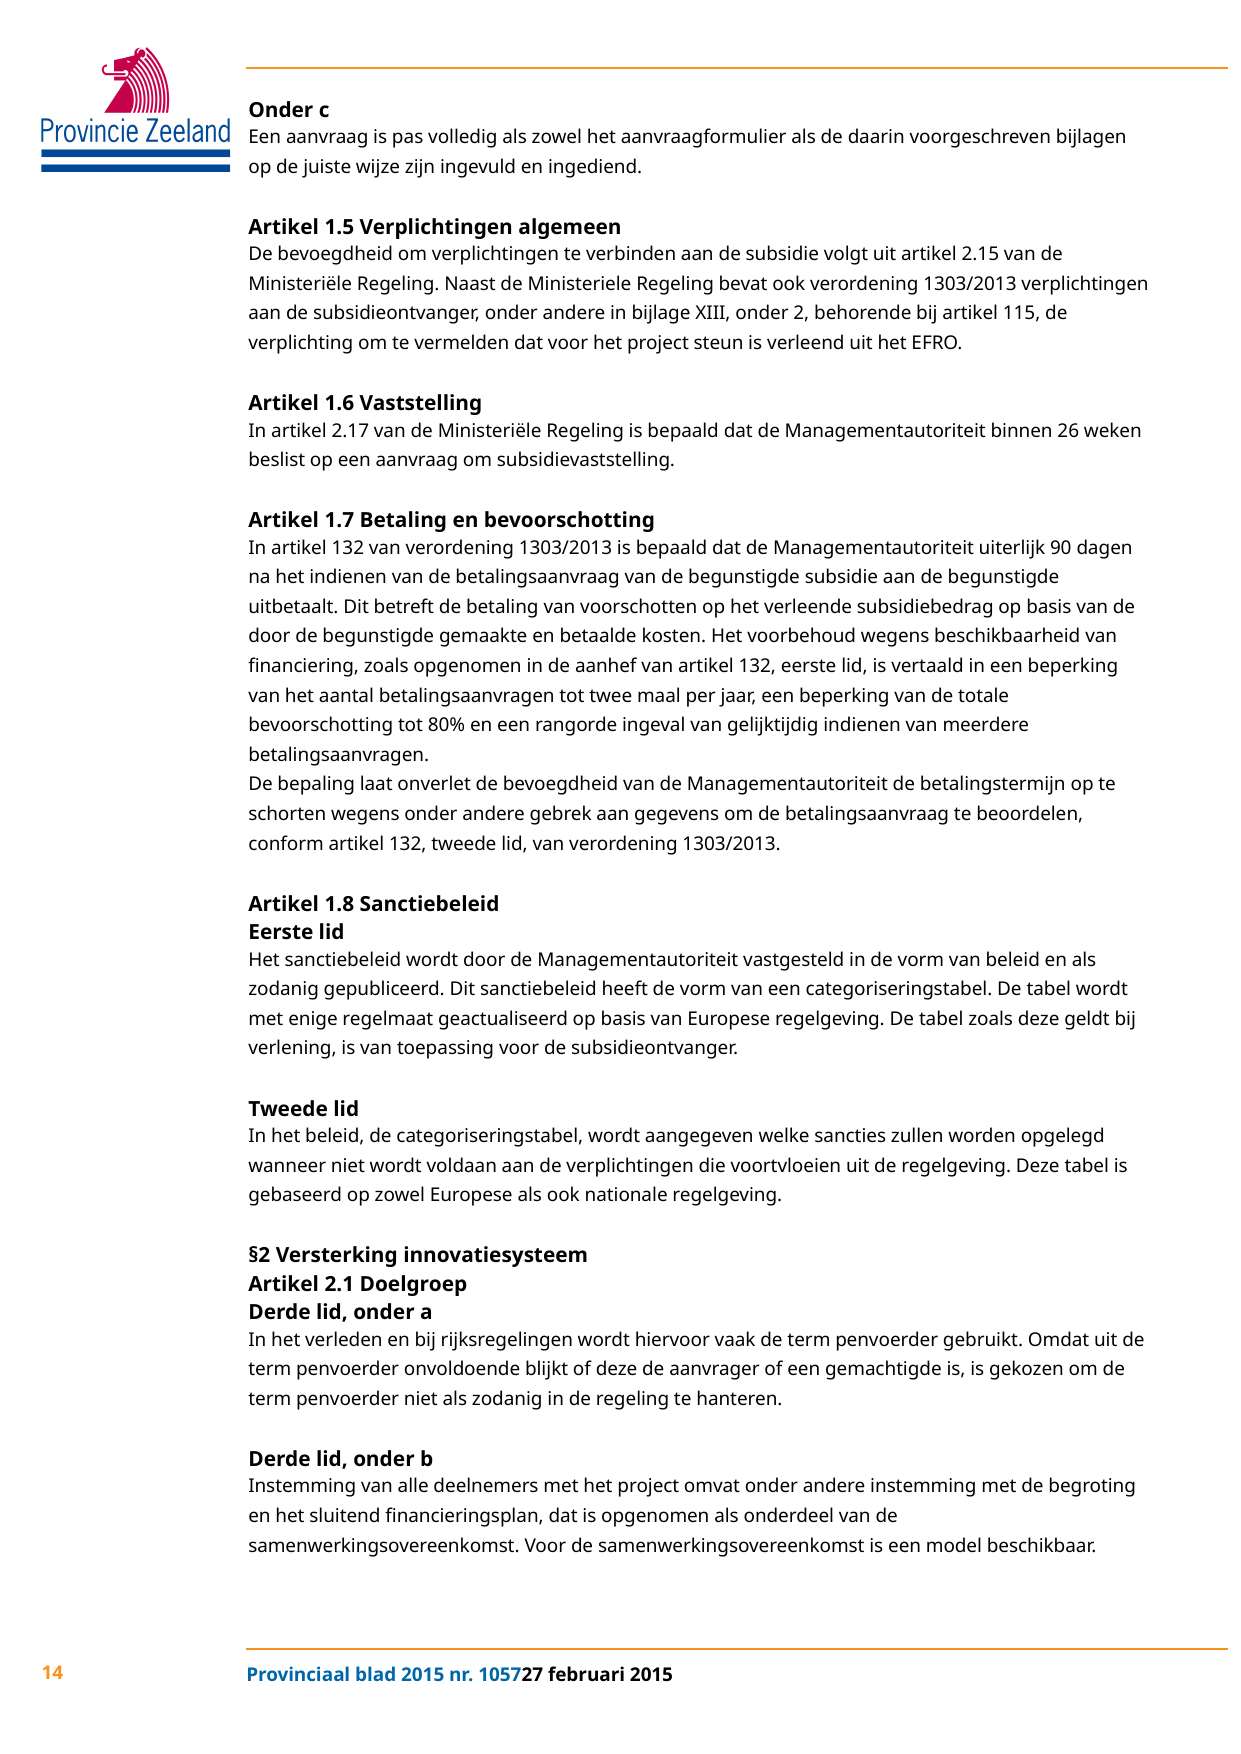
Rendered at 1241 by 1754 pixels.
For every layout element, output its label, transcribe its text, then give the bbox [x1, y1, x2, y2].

text Tweede lid [248, 1094, 1152, 1122]
text Artikel 1.5 Verplichtingen algemeen [248, 212, 1152, 240]
text Onder c [248, 95, 1152, 123]
text Instemming van alle deelnemers met het project omvat onder andere instemming met de begroting en het sluitend financieringsplan, dat is opgenomen als onderdeel van de samenwerkingsovereenkomst. Voor de samenwerkingsovereenkomst is een model beschikbaar. [248, 1473, 1152, 1557]
text In artikel 2.17 van de Ministeriële Regeling is bepaald dat de Managementautoriteit binnen 26 weken beslist op een aanvraag om subsidievaststelling. [248, 417, 1152, 472]
text Artikel 1.6 Vaststelling [248, 388, 1152, 417]
text Derde lid, onder b [248, 1444, 1152, 1473]
text Artikel 1.7 Betaling en bevoorschotting [248, 506, 1152, 534]
text §2 Versterking innovatiesysteem [248, 1241, 1152, 1269]
text In het beleid, de categoriseringstabel, wordt aangegeven welke sancties zullen worden opgelegd wanneer niet wordt voldaan aan de verplichtingen die voortvloeien uit de regelgeving. Deze tabel is gebaseerd op zowel Europese als ook nationale regelgeving. [248, 1122, 1152, 1207]
text Artikel 2.1 Doelgroep [248, 1269, 1152, 1297]
text Derde lid, onder a [248, 1297, 1152, 1326]
text Eerste lid [248, 917, 1152, 946]
text De bevoegdheid om verplichtingen te verbinden aan de subsidie volgt uit artikel 2.15 van de Ministeriële Regeling. Naast de Ministeriele Regeling bevat ook verordening 1303/2013 verplichtingen aan de subsidieontvanger, onder andere in bijlage XIII, onder 2, behorende bij artikel 115, de verplichting om te vermelden dat voor het project steun is verleend uit het EFRO. [248, 240, 1152, 355]
text Een aanvraag is pas volledig als zowel het aanvraagformulier als de daarin voorgeschreven bijlagen op de juiste wijze zijn ingevuld en ingediend. [248, 123, 1152, 178]
picture [41, 47, 231, 172]
text In artikel 132 van verordening 1303/2013 is bepaald dat de Managementautoriteit uiterlijk 90 dagen na het indienen van de betalingsaanvraag van de begunstigde subsidie aan de begunstigde uitbetaalt. Dit betreft de betaling van voorschotten op het verleende subsidiebedrag op basis van de door de begunstigde gemaakte en betaalde kosten. Het voorbehoud wegens beschikbaarheid van financiering, zoals opgenomen in de aanhef van artikel 132, eerste lid, is vertaald in een beperking van het aantal betalingsaanvragen tot twee maal per jaar, een beperking van de totale bevoorschotting tot 80% en een rangorde ingeval van gelijktijdig indienen van meerdere betalingsaanvragen. [248, 534, 1152, 767]
text De bepaling laat onverlet de bevoegdheid van de Managementautoriteit de betalingstermijn op te schorten wegens onder andere gebrek aan gegevens om de betalingsaanvraag te beoordelen, conform artikel 132, tweede lid, van verordening 1303/2013. [248, 771, 1152, 856]
text Artikel 1.8 Sanctiebeleid [248, 889, 1152, 917]
text In het verleden en bij rijksregelingen wordt hiervoor vaak de term penvoerder gebruikt. Omdat uit de term penvoerder onvoldoende blijkt of deze de aanvrager of een gemachtigde is, is gekozen om de term penvoerder niet als zodanig in de regeling te hanteren. [248, 1326, 1152, 1411]
text Het sanctiebeleid wordt door de Managementautoriteit vastgesteld in de vorm van beleid en als zodanig gepubliceerd. Dit sanctiebeleid heeft de vorm van een categoriseringstabel. De tabel wordt met enige regelmaat geactualiseerd op basis van Europese regelgeving. De tabel zoals deze geldt bij verlening, is van toepassing voor de subsidieontvanger. [248, 946, 1152, 1060]
